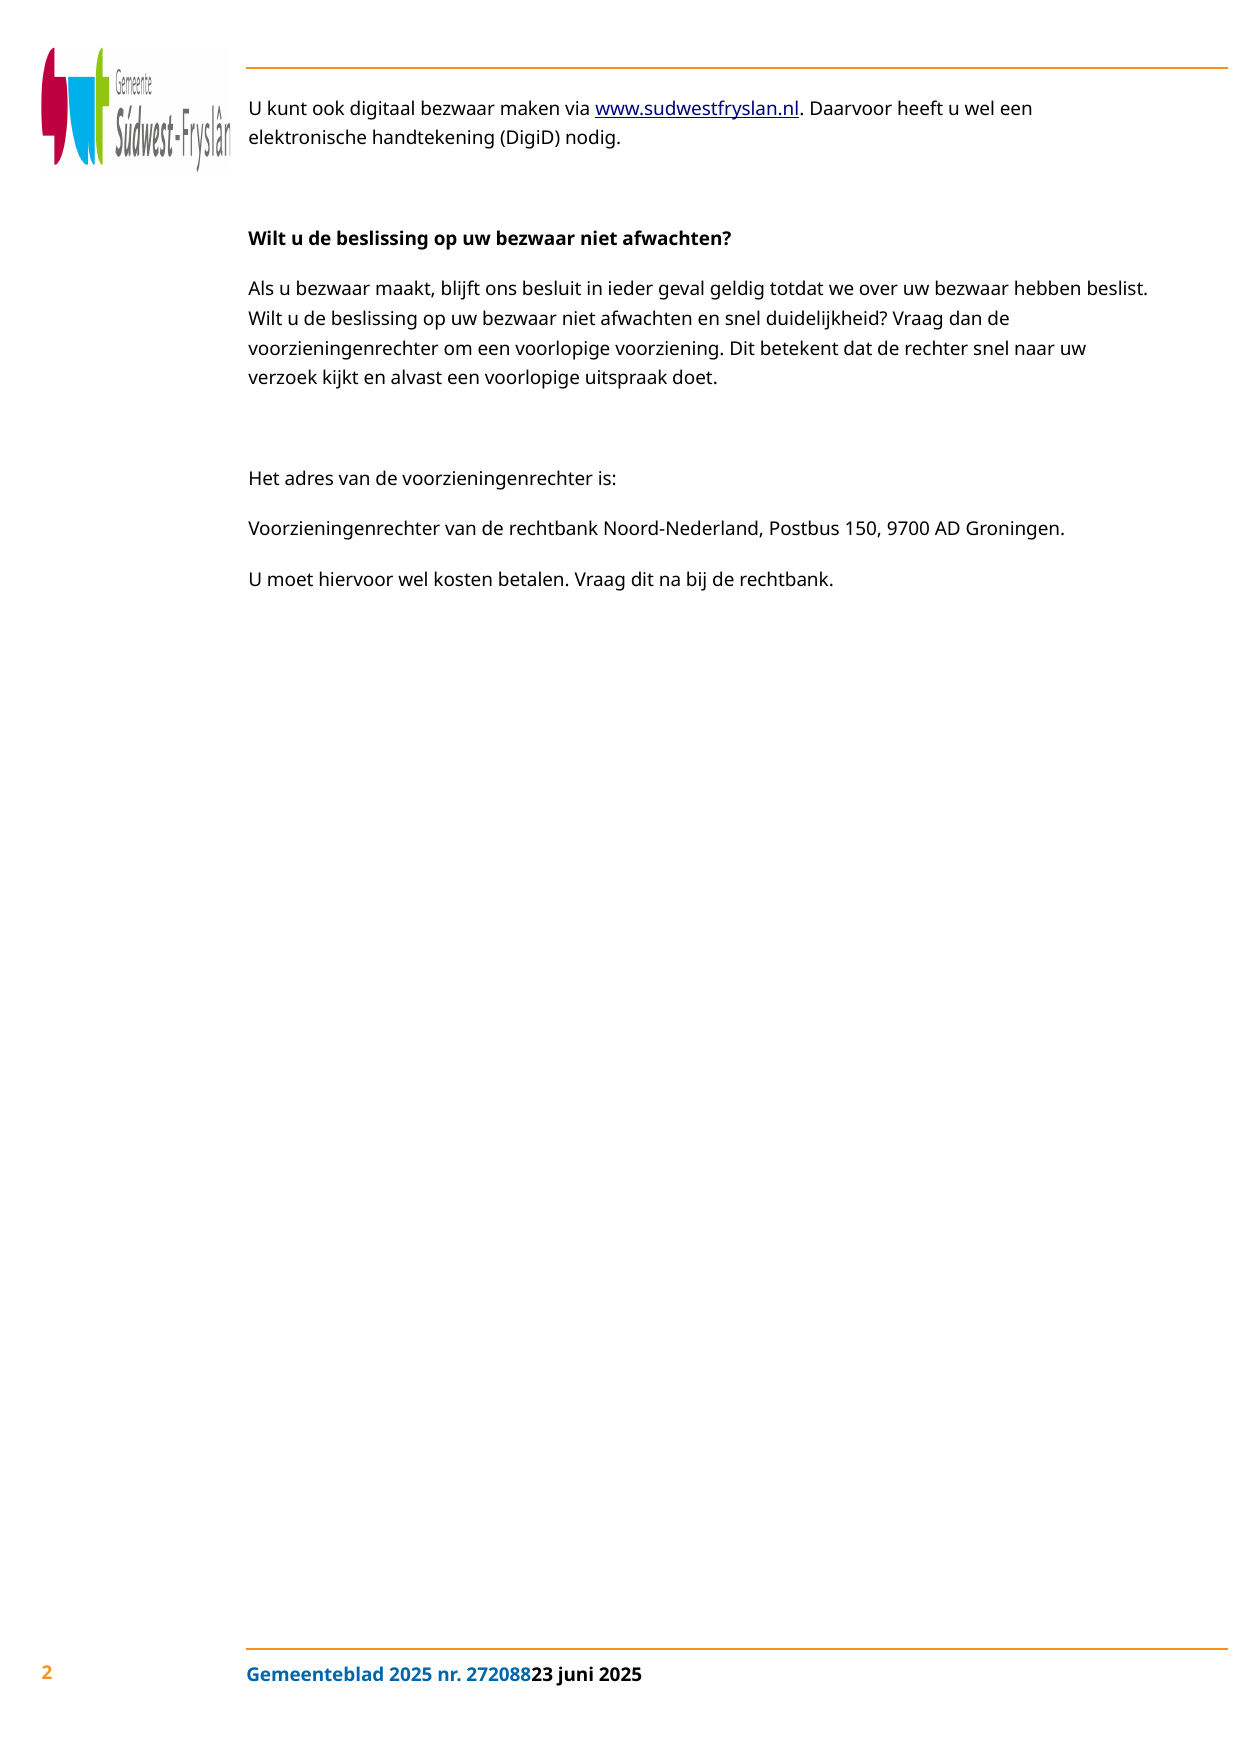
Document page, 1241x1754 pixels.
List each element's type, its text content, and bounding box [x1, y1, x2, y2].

picture [41, 47, 231, 172]
text Als u bezwaar maakt, blijft ons besluit in ieder geval geldig totdat we over uw bezwaar hebben beslist. Wilt u de beslissing op uw bezwaar niet afwachten en snel duidelijkheid? Vraag dan de voorzieningenrechter om een voorlopige voorziening. Dit betekent dat de rechter snel naar uw verzoek kijkt en alvast een voorlopige uitspraak doet. [248, 276, 1152, 390]
text U moet hiervoor wel kosten betalen. Vraag dit na bij de rechtbank. [248, 566, 1152, 592]
text U kunt ook digitaal bezwaar maken via www.sudwestfryslan.nl. Daarvoor heeft u wel een elektronische handtekening (DigiD) nodig. [248, 95, 1152, 150]
text Wilt u de beslissing op uw bezwaar niet afwachten? [248, 225, 1152, 251]
text Het adres van de voorzieningenrechter is: [248, 465, 1152, 491]
text Voorzieningenrechter van de rechtbank Noord-Nederland, Postbus 150, 9700 AD Groningen. [248, 516, 1152, 541]
